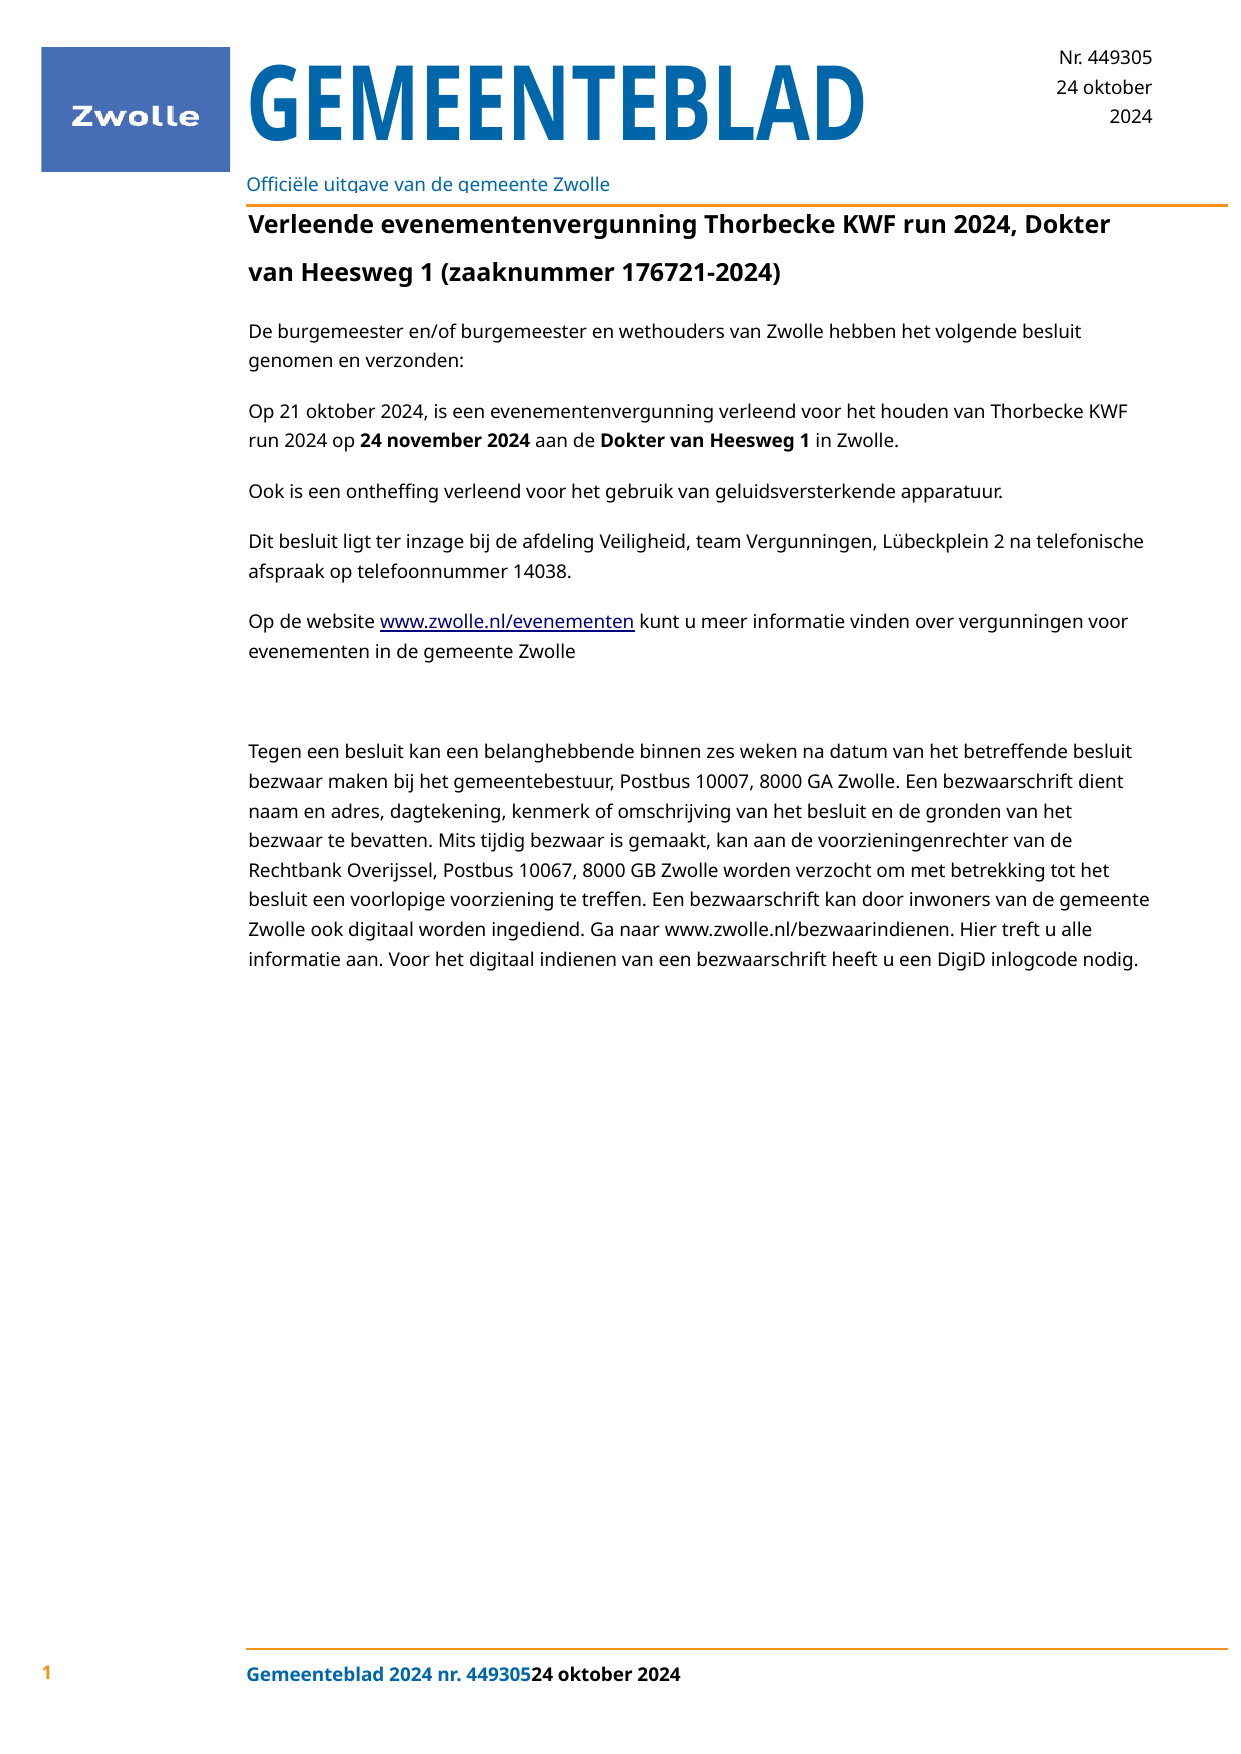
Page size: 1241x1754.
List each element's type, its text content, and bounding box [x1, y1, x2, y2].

text Op 21 oktober 2024, is een evenementenvergunning verleend voor het houden van Thorbecke KWF run 2024 op 24 november 2024 aan de Dokter van Heesweg 1 in Zwolle. [248, 398, 1152, 453]
text De burgemeester en/of burgemeester en wethouders van Zwolle hebben het volgende besluit genomen en verzonden: [248, 318, 1152, 373]
text Op de website www.zwolle.nl/evenementen kunt u meer informatie vinden over vergunningen voor evenementen in de gemeente Zwolle [248, 608, 1152, 664]
text Tegen een besluit kan een belanghebbende binnen zes weken na datum van het betreffende besluit bezwaar maken bij het gemeentebestuur, Postbus 10007, 8000 GA Zwolle. Een bezwaarschrift dient naam en adres, dagtekening, kenmerk of omschrijving van het besluit en de gronden van het bezwaar te bevatten. Mits tijdig bezwaar is gemaakt, kan aan de voorzieningenrechter van de Rechtbank Overijssel, Postbus 10067, 8000 GB Zwolle worden verzocht om met betrekking tot het besluit een voorlopige voorziening te treffen. Een bezwaarschrift kan door inwoners van de gemeente Zwolle ook digitaal worden ingediend. Ga naar www.zwolle.nl/bezwaarindienen. Hier treft u alle informatie aan. Voor het digitaal indienen van een bezwaarschrift heeft u een DigiD inlogcode nodig. [248, 739, 1152, 972]
text Verleende evenementenvergunning Thorbecke KWF run 2024, Dokter van Heesweg 1 (zaaknummer 176721-2024) [248, 207, 1152, 288]
text Ook is een ontheffing verleend voor het gebruik van geluidsversterkende apparatuur. [248, 478, 1152, 504]
picture [41, 47, 231, 172]
text Dit besluit ligt ter inzage bij de afdeling Veiligheid, team Vergunningen, Lübeckplein 2 na telefonische afspraak op telefoonnummer 14038. [248, 528, 1152, 584]
